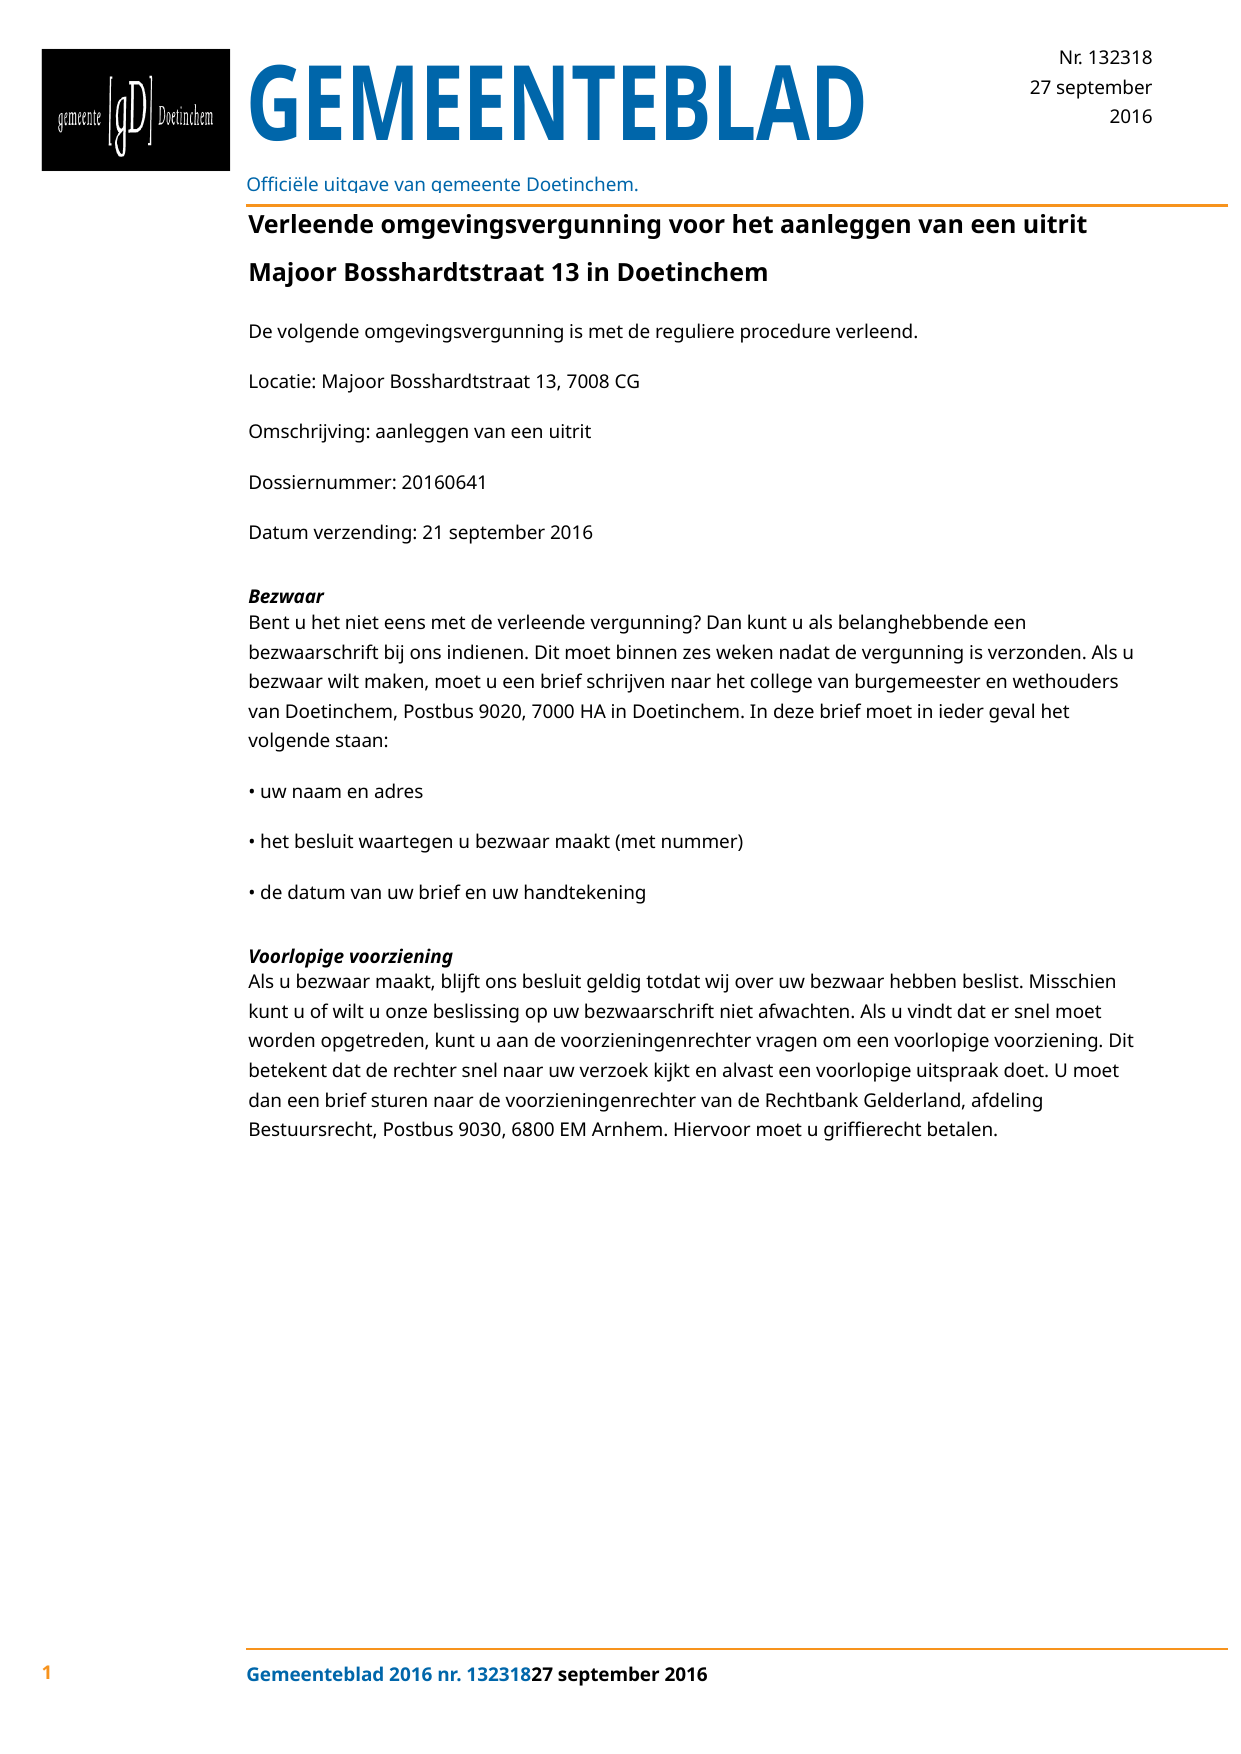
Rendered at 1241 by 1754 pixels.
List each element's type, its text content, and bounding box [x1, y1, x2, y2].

text • uw naam en adres [248, 778, 1152, 804]
text Verleende omgevingsvergunning voor het aanleggen van een uitrit Majoor Bosshardtstraat 13 in Doetinchem [248, 207, 1152, 288]
picture [41, 47, 231, 172]
text Bent u het niet eens met de verleende vergunning? Dan kunt u als belanghebbende een bezwaarschrift bij ons indienen. Dit moet binnen zes weken nadat de vergunning is verzonden. Als u bezwaar wilt maken, moet u een brief schrijven naar het college van burgemeester en wethouders van Doetinchem, Postbus 9020, 7000 HA in Doetinchem. In deze brief moet in ieder geval het volgende staan: [248, 609, 1152, 753]
text Dossiernummer: 20160641 [248, 469, 1152, 495]
text • het besluit waartegen u bezwaar maakt (met nummer) [248, 828, 1152, 854]
text Locatie: Majoor Bosshardtstraat 13, 7008 CG [248, 368, 1152, 394]
text Bezwaar [248, 583, 1152, 609]
text Als u bezwaar maakt, blijft ons besluit geldig totdat wij over uw bezwaar hebben beslist. Misschien kunt u of wilt u onze beslissing op uw bezwaarschrift niet afwachten. Als u vindt dat er snel moet worden opgetreden, kunt u aan de voorzieningenrechter vragen om een voorlopige voorziening. Dit betekent dat de rechter snel naar uw verzoek kijkt en alvast een voorlopige uitspraak doet. U moet dan een brief sturen naar de voorzieningenrechter van de Rechtbank Gelderland, afdeling Bestuursrecht, Postbus 9030, 6800 EM Arnhem. Hiervoor moet u griffierecht betalen. [248, 968, 1152, 1142]
text Voorlopige voorziening [248, 943, 1152, 968]
text De volgende omgevingsvergunning is met de reguliere procedure verleend. [248, 318, 1152, 344]
text Omschrijving: aanleggen van een uitrit [248, 419, 1152, 444]
text • de datum van uw brief en uw handtekening [248, 879, 1152, 904]
text Datum verzending: 21 september 2016 [248, 519, 1152, 545]
